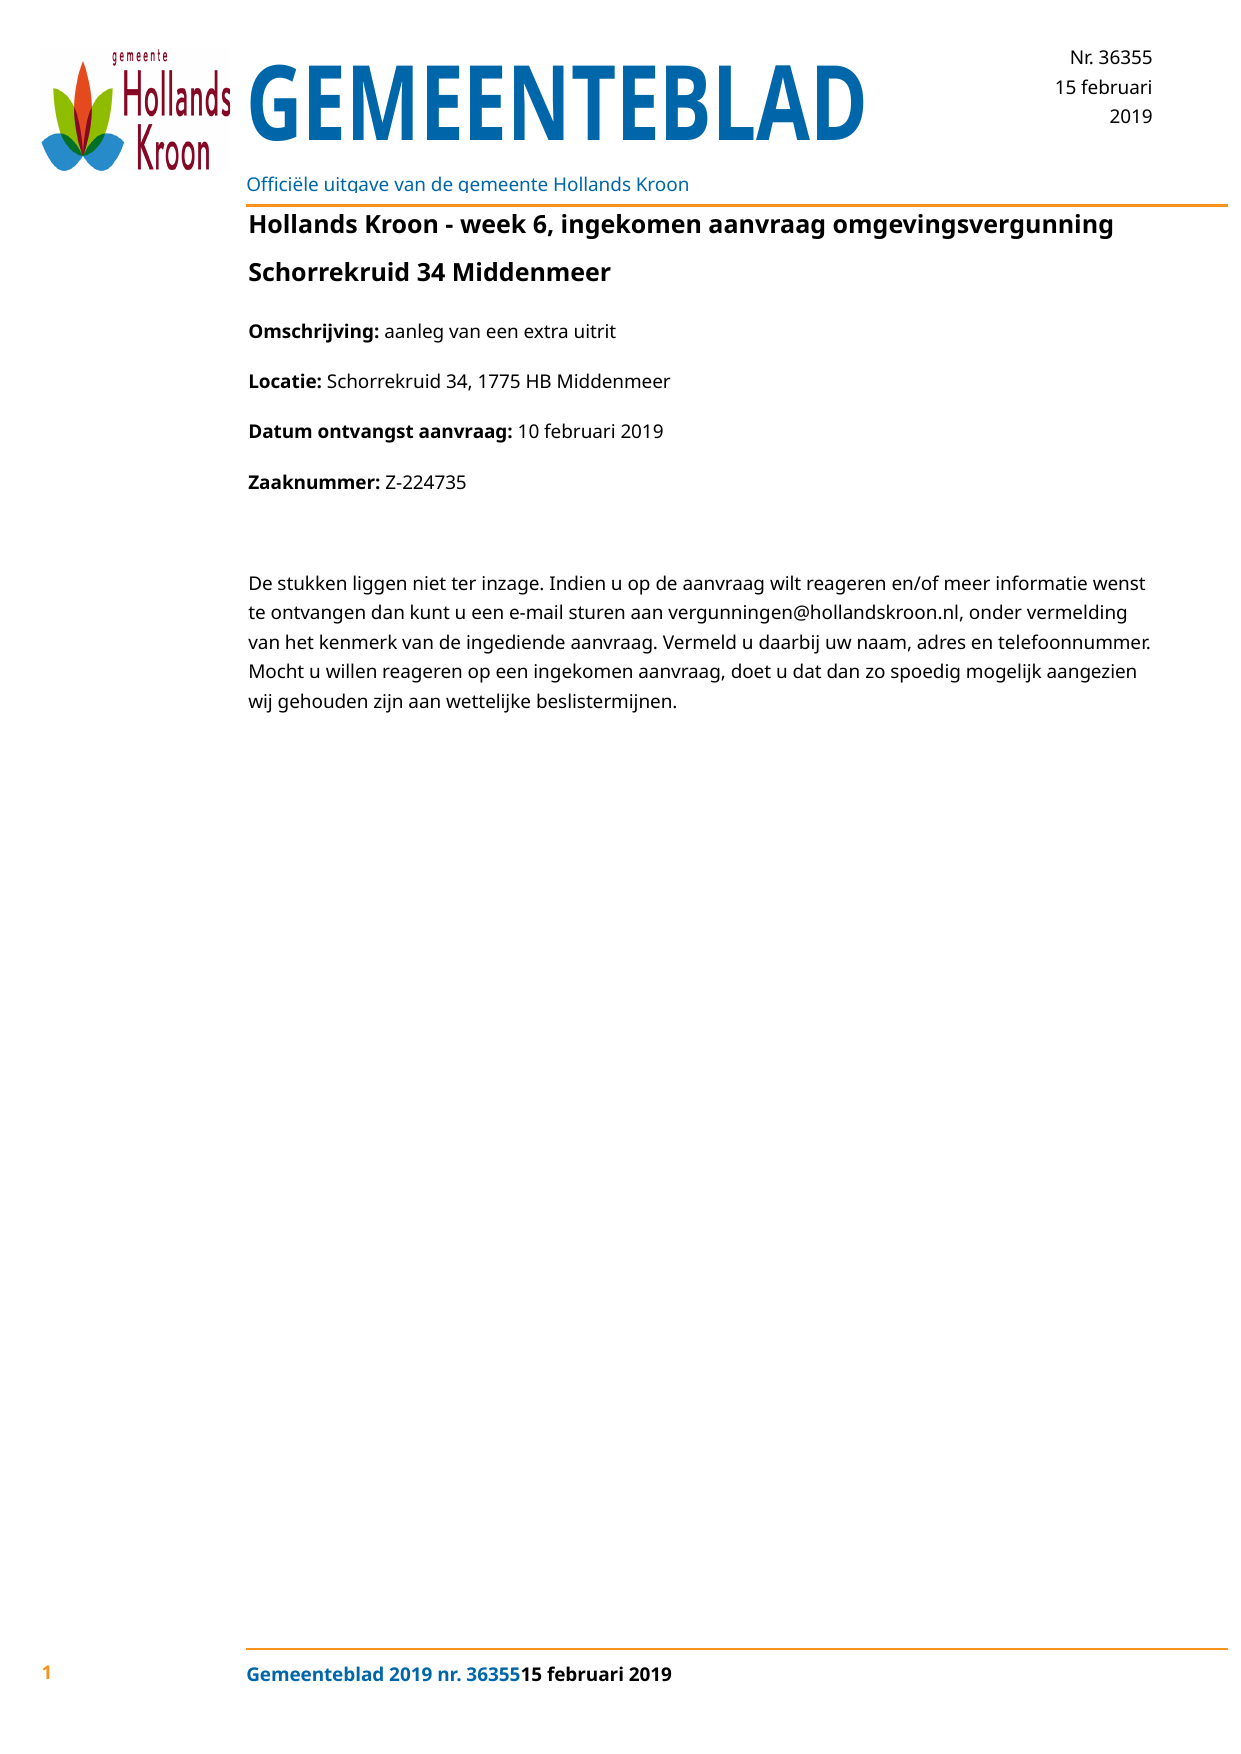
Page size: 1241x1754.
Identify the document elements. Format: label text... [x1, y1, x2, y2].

text Zaaknummer: Z-224735 [248, 469, 1152, 495]
text Omschrijving: aanleg van een extra uitrit [248, 318, 1152, 344]
text Datum ontvangst aanvraag: 10 februari 2019 [248, 419, 1152, 444]
text Hollands Kroon - week 6, ingekomen aanvraag omgevingsvergunning Schorrekruid 34 Middenmeer [248, 207, 1152, 288]
text Locatie: Schorrekruid 34, 1775 HB Middenmeer [248, 368, 1152, 394]
picture [41, 47, 231, 172]
text De stukken liggen niet ter inzage. Indien u op de aanvraag wilt reageren en/of meer informatie wenst te ontvangen dan kunt u een e-mail sturen aan vergunningen@hollandskroon.nl, onder vermelding van het kenmerk van de ingediende aanvraag. Vermeld u daarbij uw naam, adres en telefoonnummer. Mocht u willen reageren op een ingekomen aanvraag, doet u dat dan zo spoedig mogelijk aangezien wij gehouden zijn aan wettelijke beslistermijnen. [248, 570, 1152, 714]
